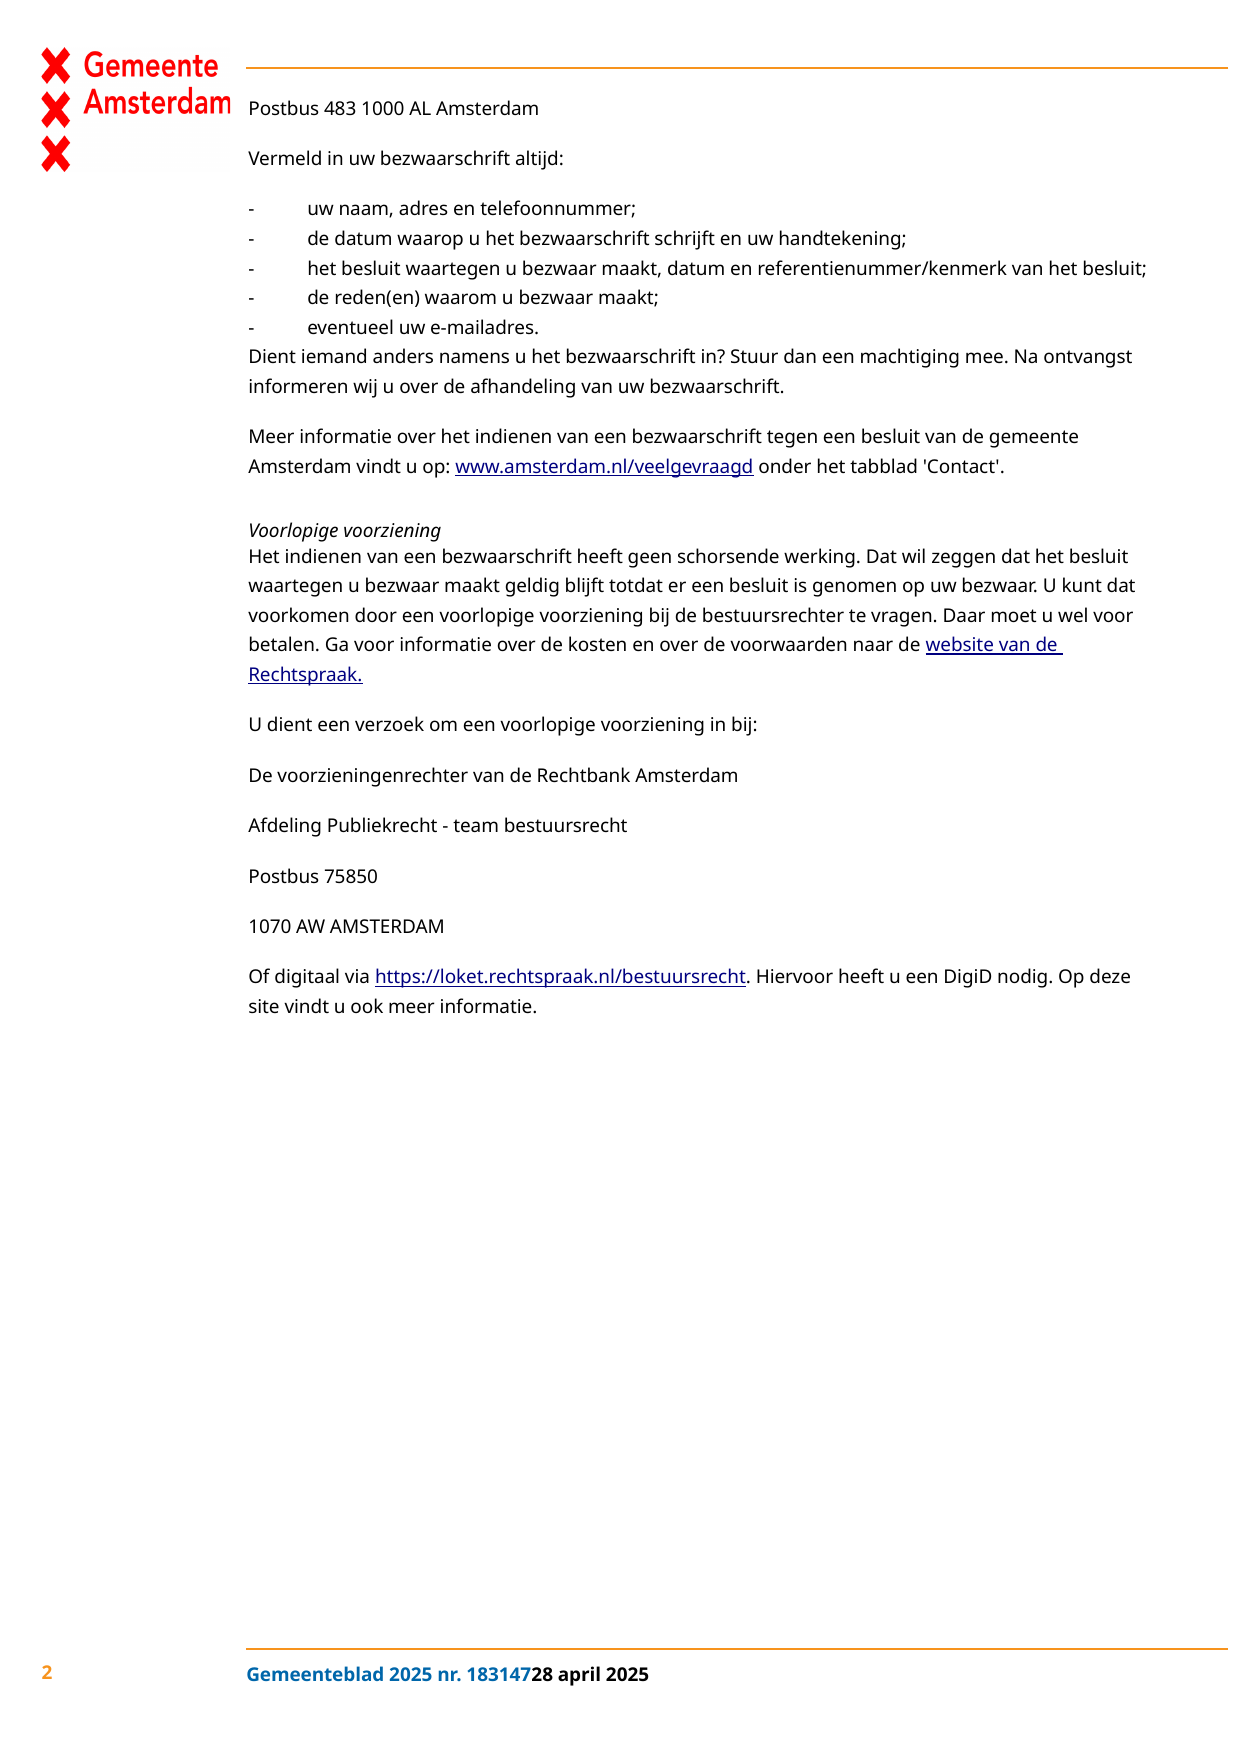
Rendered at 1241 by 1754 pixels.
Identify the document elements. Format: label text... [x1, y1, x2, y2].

text 1070 AW AMSTERDAM [248, 913, 1152, 939]
list uw naam, adres en telefoonnummer; [248, 196, 1152, 221]
list het besluit waartegen u bezwaar maakt, datum en referentienummer/kenmerk van het besluit; [248, 255, 1152, 281]
text U dient een verzoek om een voorlopige voorziening in bij: [248, 712, 1152, 737]
text Of digitaal via https://loket.rechtspraak.nl/bestuursrecht. Hiervoor heeft u een DigiD nodig. Op deze site vindt u ook meer informatie. [248, 964, 1152, 1019]
list de reden(en) waarom u bezwaar maakt; [248, 284, 1152, 310]
text Postbus 483 1000 AL Amsterdam [248, 95, 1152, 121]
text Vermeld in uw bezwaarschrift altijd: [248, 145, 1152, 171]
text Dient iemand anders namens u het bezwaarschrift in? Stuur dan een machtiging mee. Na ontvangst informeren wij u over de afhandeling van uw bezwaarschrift. [248, 343, 1152, 399]
list de datum waarop u het bezwaarschrift schrijft en uw handtekening; [248, 225, 1152, 251]
text Afdeling Publiekrecht - team bestuursrecht [248, 812, 1152, 838]
picture [41, 47, 231, 172]
text Postbus 75850 [248, 863, 1152, 888]
text Het indienen van een bezwaarschrift heeft geen schorsende werking. Dat wil zeggen dat het besluit waartegen u bezwaar maakt geldig blijft totdat er een besluit is genomen op uw bezwaar. U kunt dat voorkomen door een voorlopige voorziening bij de bestuursrechter te vragen. Daar moet u wel voor betalen. Ga voor informatie over de kosten en over de voorwaarden naar de website van de Rechtspraak. [248, 543, 1152, 687]
text Voorlopige voorziening [248, 517, 1152, 543]
text Meer informatie over het indienen van een bezwaarschrift tegen een besluit van de gemeente Amsterdam vindt u op: www.amsterdam.nl/veelgevraagd onder het tabblad 'Contact'. [248, 423, 1152, 479]
list eventueel uw e-mailadres. [248, 314, 1152, 340]
text De voorzieningenrechter van de Rechtbank Amsterdam [248, 762, 1152, 788]
